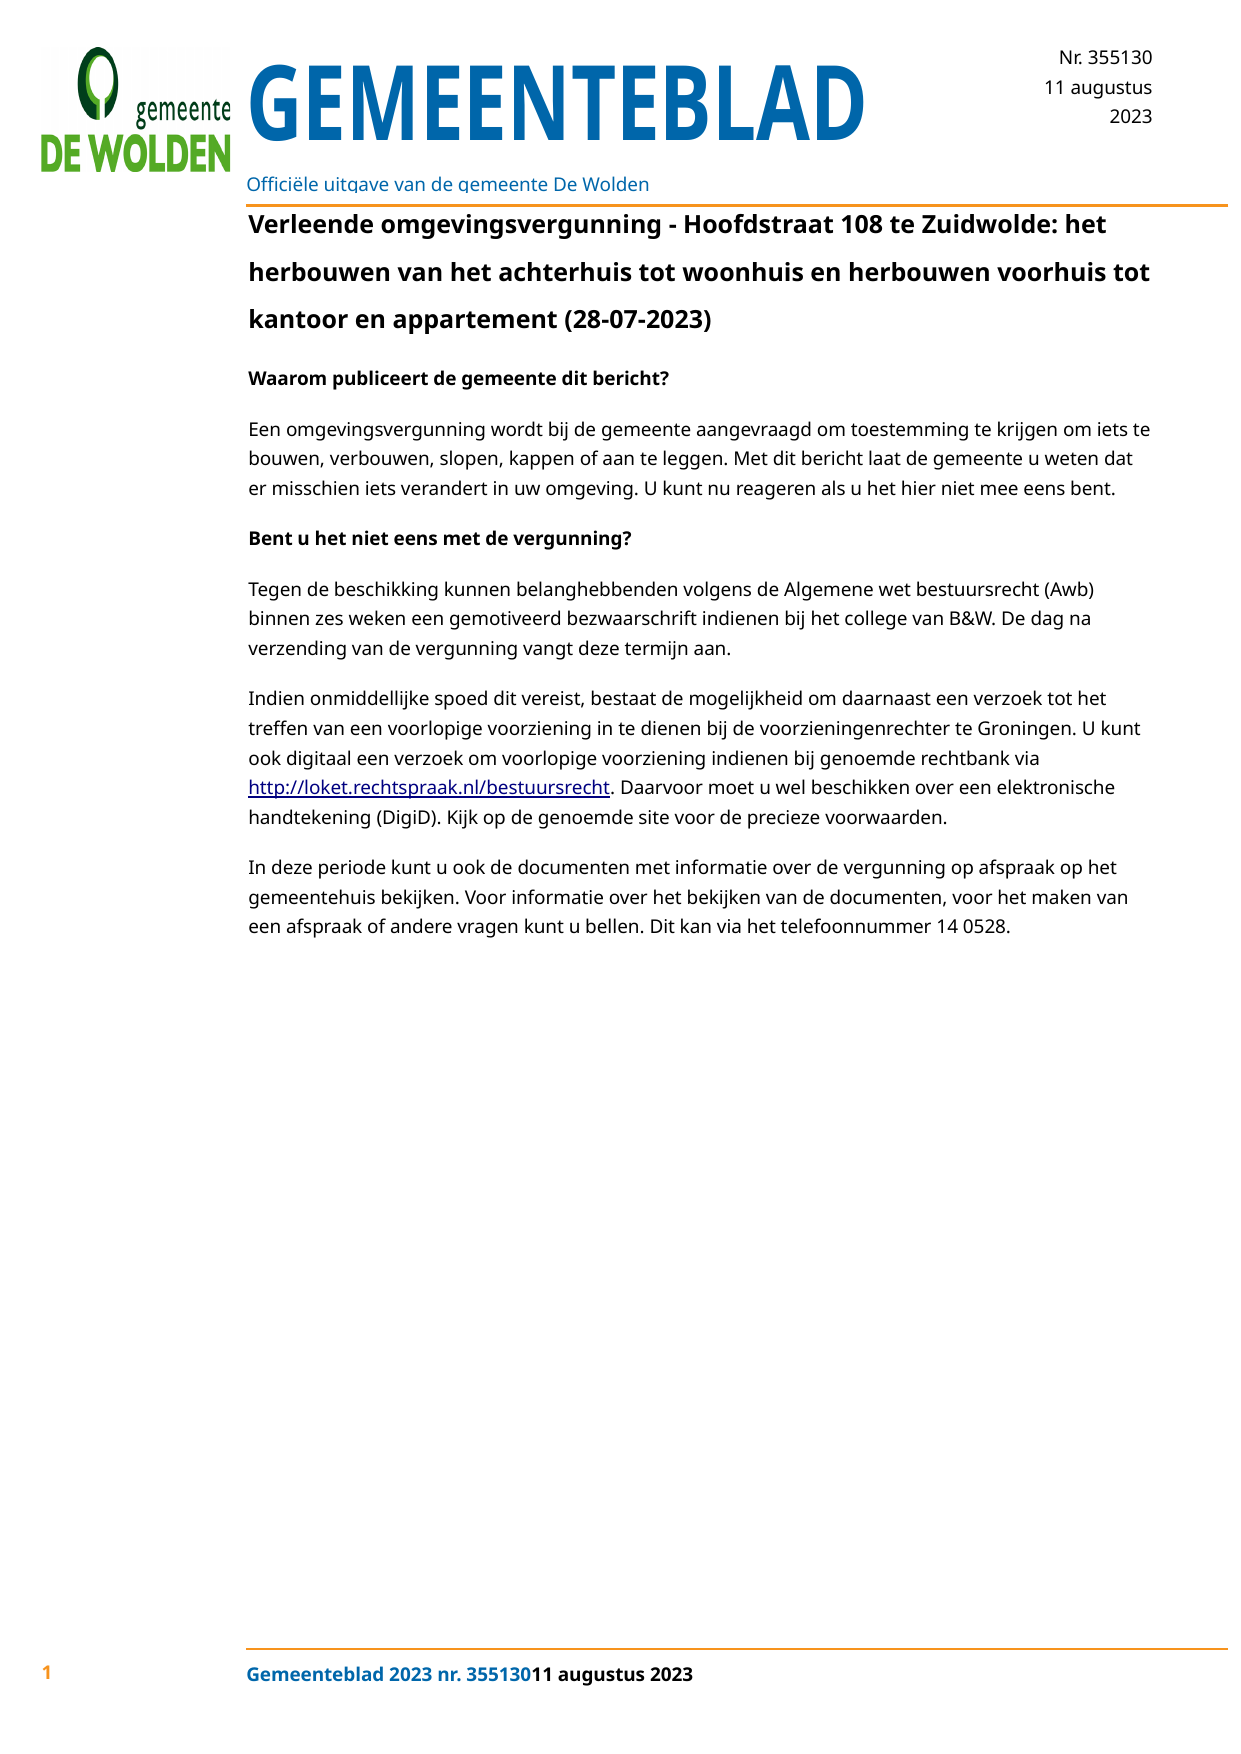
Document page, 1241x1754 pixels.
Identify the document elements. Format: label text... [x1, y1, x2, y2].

text Waarom publiceert de gemeente dit bericht? [248, 366, 1152, 391]
text Tegen de beschikking kunnen belanghebbenden volgens de Algemene wet bestuursrecht (Awb) binnen zes weken een gemotiveerd bezwaarschrift indienen bij het college van B&W. De dag na verzending van de vergunning vangt deze termijn aan. [248, 576, 1152, 661]
picture [41, 47, 231, 172]
text In deze periode kunt u ook de documenten met informatie over de vergunning op afspraak op het gemeentehuis bekijken. Voor informatie over het bekijken van de documenten, voor het maken van een afspraak of andere vragen kunt u bellen. Dit kan via het telefoonnummer 14 0528. [248, 854, 1152, 939]
text Bent u het niet eens met de vergunning? [248, 526, 1152, 551]
text Indien onmiddellijke spoed dit vereist, bestaat de mogelijkheid om daarnaast een verzoek tot het treffen van een voorlopige voorziening in te dienen bij de voorzieningenrechter te Groningen. U kunt ook digitaal een verzoek om voorlopige voorziening indienen bij genoemde rechtbank via http://loket.rechtspraak.nl/bestuursrecht. Daarvoor moet u wel beschikken over een elektronische handtekening (DigiD). Kijk op de genoemde site voor de precieze voorwaarden. [248, 686, 1152, 829]
text Verleende omgevingsvergunning - Hoofdstraat 108 te Zuidwolde: het herbouwen van het achterhuis tot woonhuis en herbouwen voorhuis tot kantoor en appartement (28-07-2023) [248, 207, 1152, 336]
text Een omgevingsvergunning wordt bij de gemeente aangevraagd om toestemming te krijgen om iets te bouwen, verbouwen, slopen, kappen of aan te leggen. Met dit bericht laat de gemeente u weten dat er misschien iets verandert in uw omgeving. U kunt nu reageren als u het hier niet mee eens bent. [248, 416, 1152, 501]
